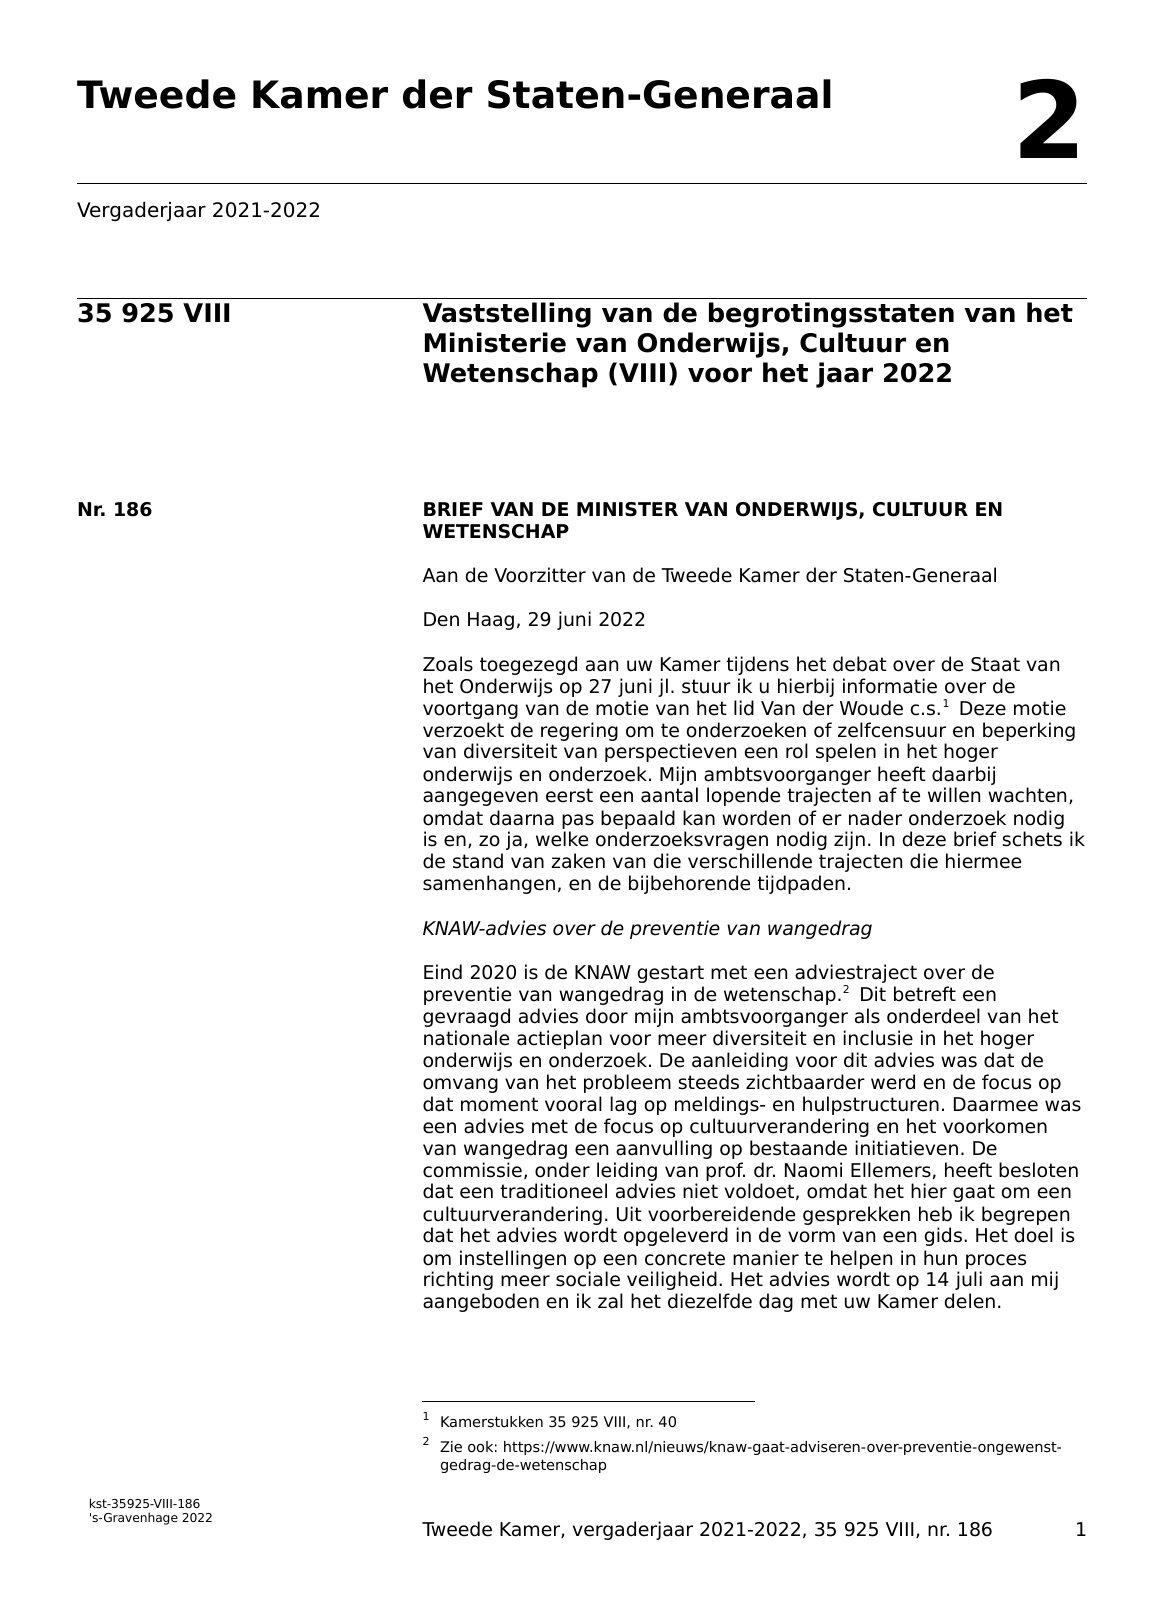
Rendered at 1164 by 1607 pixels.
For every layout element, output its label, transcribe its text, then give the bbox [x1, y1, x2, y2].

text kst-35925-VIII-186 [88, 1497, 323, 1511]
text Kamerstukken 35 925 VIII, nr. 40 [422, 1410, 1087, 1432]
text Zoals toegezegd aan uw Kamer tijdens het debat over de Staat van het Onderwijs op 27 juni jl. stuur ik u hierbij informatie over de voortgang van de motie van het lid Van der Woude c.s. Deze motie verzoekt de regering om te onderzoeken of zelfcensuur en beperking van diversiteit van perspectieven een rol spelen in het hoger onderwijs en onderzoek. Mijn ambtsvoorganger heeft daarbij aangegeven eerst een aantal lopende trajecten af te willen wachten, omdat daarna pas bepaald kan worden of er nader onderzoek nodig is en, zo ja, welke onderzoeksvragen nodig zijn. In deze brief schets ik de stand van zaken van die verschillende trajecten die hiermee samenhangen, en de bijbehorende tijdpaden. [422, 653, 1087, 895]
text Den Haag, 29 juni 2022 [422, 609, 1087, 631]
text 's-Gravenhage 2022 [88, 1511, 323, 1525]
table_header 2 [886, 59, 1087, 183]
text Zie ook: https://www.knaw.nl/nieuws/knaw-gaat-adviseren-over-preventie-ongewenst-gedrag-de-wetenschap [422, 1435, 1087, 1474]
text Aan de Voorzitter van de Tweede Kamer der Staten-Generaal [422, 565, 1087, 587]
table_cell Vergaderjaar 2021-2022 [77, 184, 1087, 298]
table_header Tweede Kamer der Staten-Generaal [77, 59, 886, 183]
subtitle KNAW-advies over de preventie van wangedrag [422, 917, 1087, 939]
subtitle Nr. 186 BRIEF VAN DE MINISTER VAN ONDERWIJS, CULTUUR EN WETENSCHAP [77, 499, 1087, 543]
subtitle 35 925 VIII Vaststelling van de begrotingsstaten van het Ministerie van Onderwijs, Cultuur en Wetenschap (VIII) voor het jaar 2022 [77, 299, 1087, 388]
text Eind 2020 is de KNAW gestart met een adviestraject over de preventie van wangedrag in de wetenschap. Dit betreft een gevraagd advies door mijn ambtsvoorganger als onderdeel van het nationale actieplan voor meer diversiteit en inclusie in het hoger onderwijs en onderzoek. De aanleiding voor dit advies was dat de omvang van het probleem steeds zichtbaarder werd en de focus op dat moment vooral lag op meldings- en hulpstructuren. Daarmee was een advies met de focus op cultuurverandering en het voorkomen van wangedrag een aanvulling op bestaande initiatieven. De commissie, onder leiding van prof. dr. Naomi Ellemers, heeft besloten dat een traditioneel advies niet voldoet, omdat het hier gaat om een cultuurverandering. Uit voorbereidende gesprekken heb ik begrepen dat het advies wordt opgeleverd in de vorm van een gids. Het doel is om instellingen op een concrete manier te helpen in hun proces richting meer sociale veiligheid. Het advies wordt op 14 juli aan mij aangeboden en ik zal het diezelfde dag met uw Kamer delen. [422, 962, 1087, 1313]
